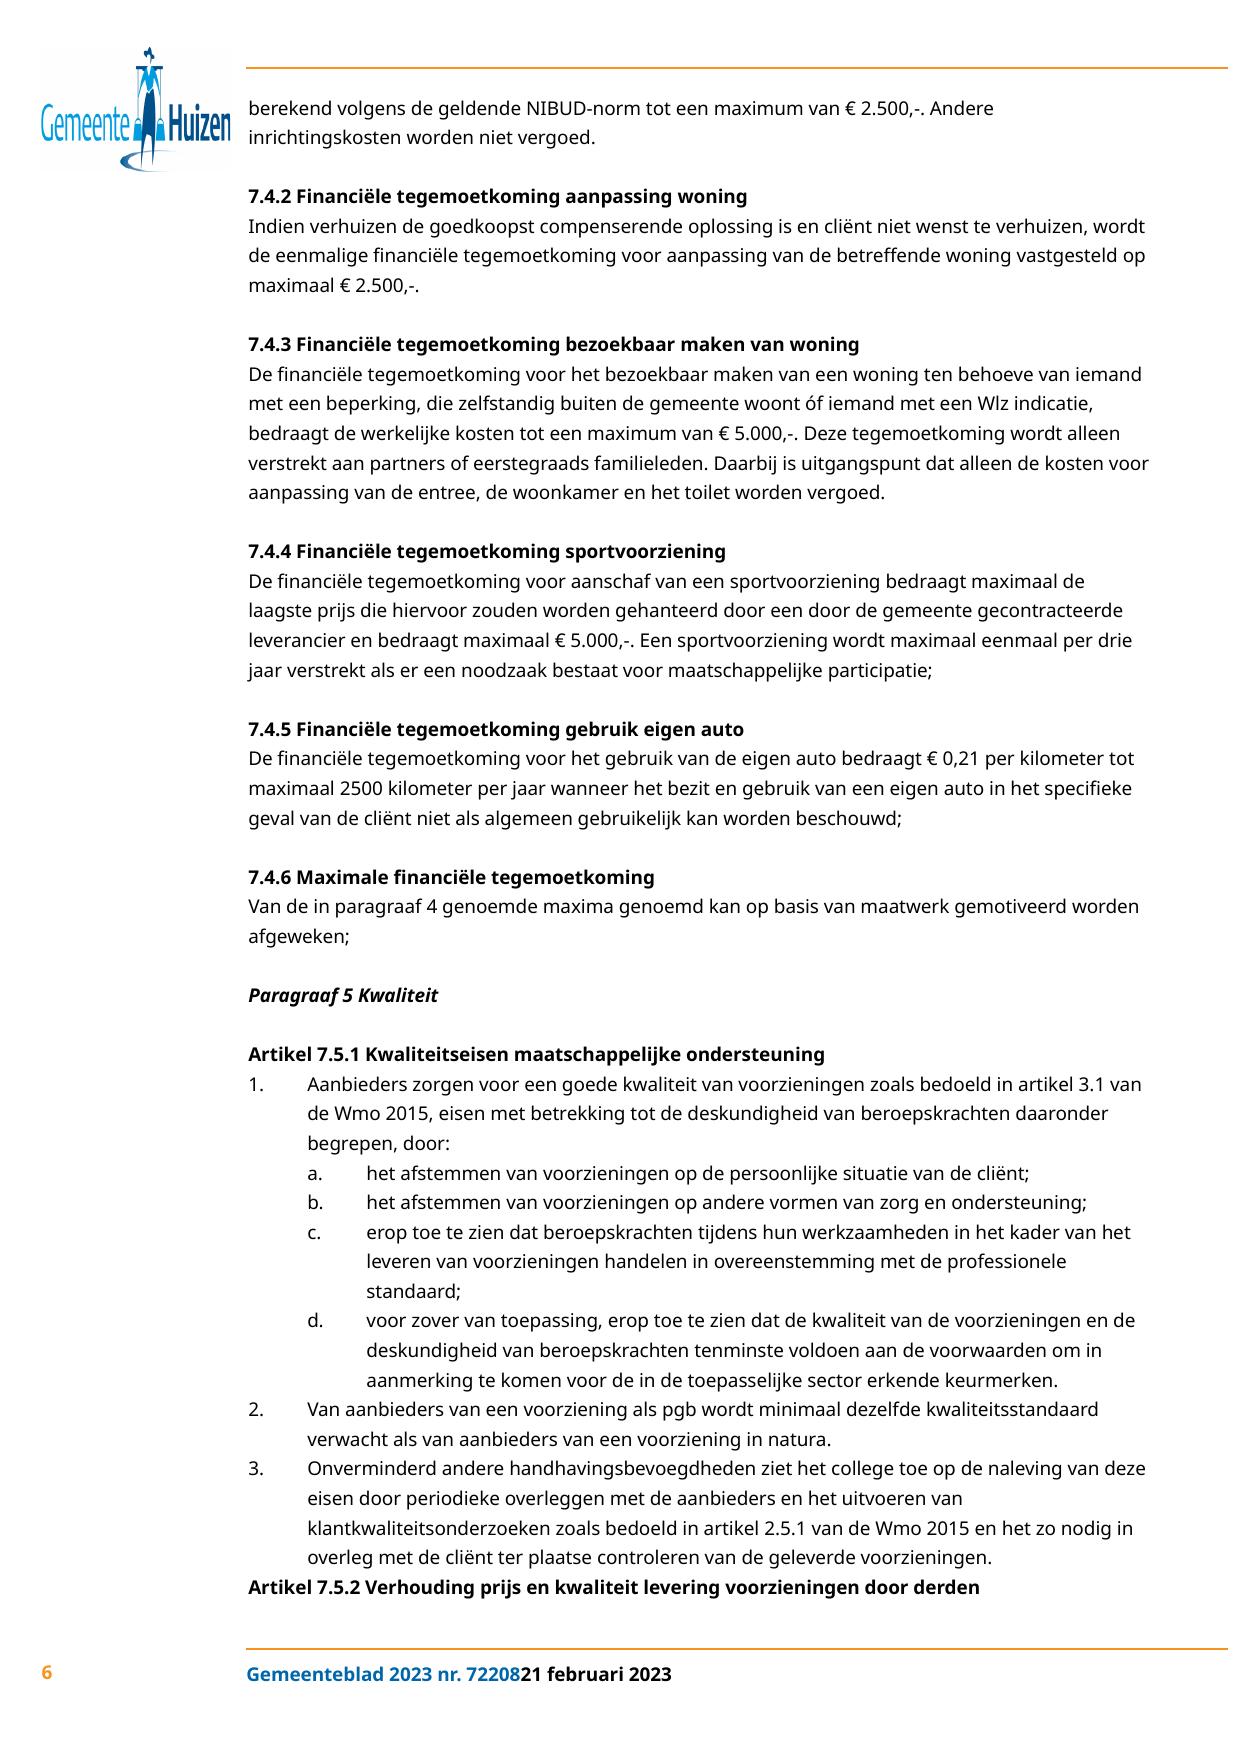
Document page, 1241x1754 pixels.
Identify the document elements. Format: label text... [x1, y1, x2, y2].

text berekend volgens de geldende NIBUD-norm tot een maximum van € 2.500,-. Andere inrichtingskosten worden niet vergoed. [248, 95, 1152, 150]
text Van de in paragraaf 4 genoemde maxima genoemd kan op basis van maatwerk gemotiveerd worden afgeweken; [248, 893, 1152, 949]
list Van aanbieders van een voorziening als pgb wordt minimaal dezelfde kwaliteitsstandaard verwacht als van aanbieders van een voorziening in natura. [248, 1396, 1152, 1452]
picture [41, 47, 231, 172]
list erop toe te zien dat beroepskrachten tijdens hun werkzaamheden in het kader van het leveren van voorzieningen handelen in overeenstemming met de professionele standaard; [307, 1219, 1152, 1304]
list het afstemmen van voorzieningen op de persoonlijke situatie van de cliënt; [307, 1160, 1152, 1186]
text Artikel 7.5.2 Verhouding prijs en kwaliteit levering voorzieningen door derden [248, 1574, 1152, 1600]
text 7.4.4 Financiële tegemoetkoming sportvoorziening [248, 538, 1152, 564]
text Indien verhuizen de goedkoopst compenserende oplossing is en cliënt niet wenst te verhuizen, wordt de eenmalige financiële tegemoetkoming voor aanpassing van de betreffende woning vastgesteld op maximaal € 2.500,-. [248, 213, 1152, 298]
text 7.4.2 Financiële tegemoetkoming aanpassing woning [248, 183, 1152, 209]
text De financiële tegemoetkoming voor aanschaf van een sportvoorziening bedraagt maximaal de laagste prijs die hiervoor zouden worden gehanteerd door een door de gemeente gecontracteerde leverancier en bedraagt maximaal € 5.000,-. Een sportvoorziening wordt maximaal eenmaal per drie jaar verstrekt als er een noodzaak bestaat voor maatschappelijke participatie; [248, 568, 1152, 683]
list Onverminderd andere handhavingsbevoegdheden ziet het college toe op de naleving van deze eisen door periodieke overleggen met de aanbieders en het uitvoeren van klantkwaliteitsonderzoeken zoals bedoeld in artikel 2.5.1 van de Wmo 2015 en het zo nodig in overleg met de cliënt ter plaatse controleren van de geleverde voorzieningen. [248, 1456, 1152, 1570]
list het afstemmen van voorzieningen op andere vormen van zorg en ondersteuning; [307, 1189, 1152, 1215]
text 7.4.5 Financiële tegemoetkoming gebruik eigen auto [248, 716, 1152, 742]
text Paragraaf 5 Kwaliteit [248, 982, 1152, 1008]
text De financiële tegemoetkoming voor het bezoekbaar maken van een woning ten behoeve van iemand met een beperking, die zelfstandig buiten de gemeente woont óf iemand met een Wlz indicatie, bedraagt de werkelijke kosten tot een maximum van € 5.000,-. Deze tegemoetkoming wordt alleen verstrekt aan partners of eerstegraads familieleden. Daarbij is uitgangspunt dat alleen de kosten voor aanpassing van de entree, de woonkamer en het toilet worden vergoed. [248, 361, 1152, 505]
text De financiële tegemoetkoming voor het gebruik van de eigen auto bedraagt € 0,21 per kilometer tot maximaal 2500 kilometer per jaar wanneer het bezit en gebruik van een eigen auto in het specifieke geval van de cliënt niet als algemeen gebruikelijk kan worden beschouwd; [248, 746, 1152, 831]
text 7.4.3 Financiële tegemoetkoming bezoekbaar maken van woning [248, 331, 1152, 357]
text 7.4.6 Maximale financiële tegemoetkoming [248, 864, 1152, 890]
list Aanbieders zorgen voor een goede kwaliteit van voorzieningen zoals bedoeld in artikel 3.1 van de Wmo 2015, eisen met betrekking tot de deskundigheid van beroepskrachten daaronder begrepen, door: [248, 1071, 1152, 1156]
text Artikel 7.5.1 Kwaliteitseisen maatschappelijke ondersteuning [248, 1041, 1152, 1067]
list voor zover van toepassing, erop toe te zien dat de kwaliteit van de voorzieningen en de deskundigheid van beroepskrachten tenminste voldoen aan de voorwaarden om in aanmerking te komen voor de in de toepasselijke sector erkende keurmerken. [307, 1308, 1152, 1393]
